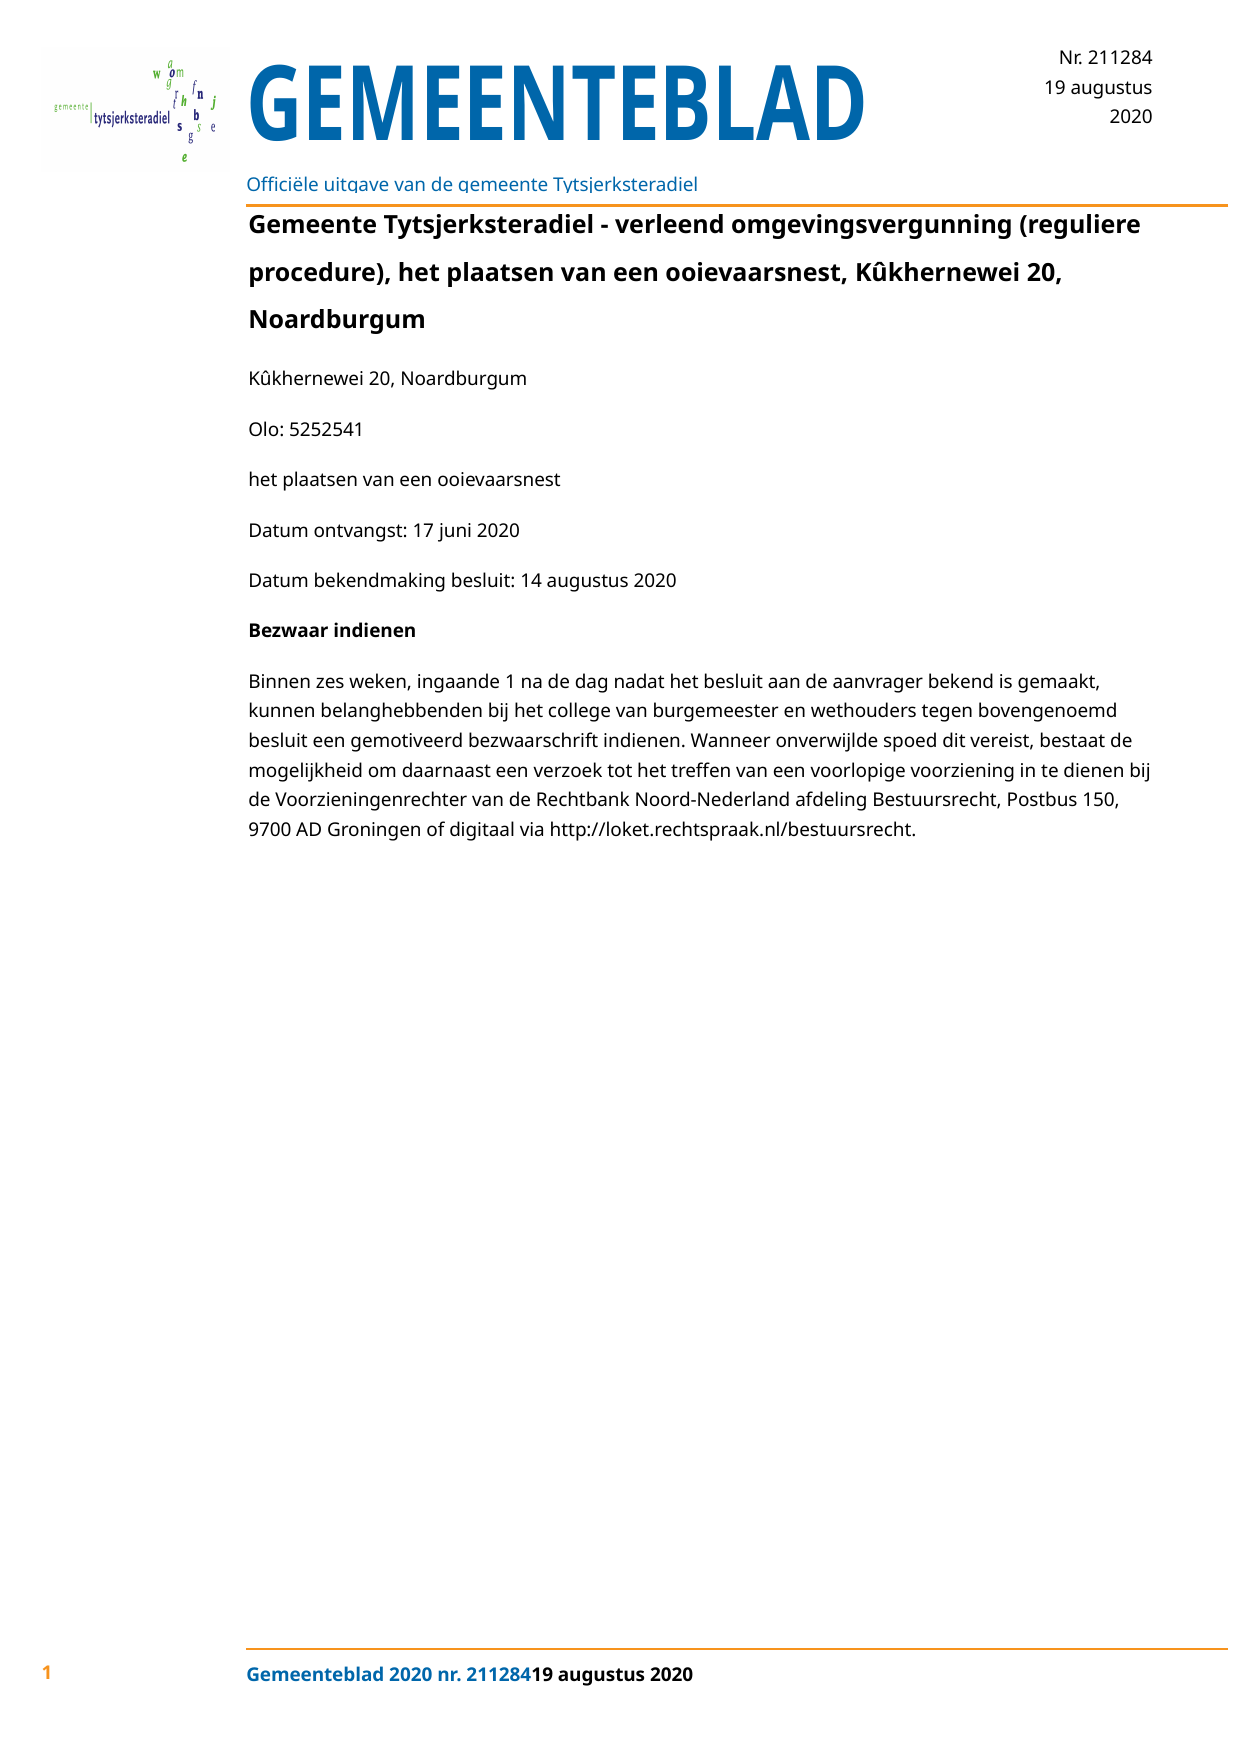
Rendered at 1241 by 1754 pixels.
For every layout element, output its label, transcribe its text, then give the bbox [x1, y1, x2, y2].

text Datum ontvangst: 17 juni 2020 [248, 517, 1152, 542]
text Binnen zes weken, ingaande 1 na de dag nadat het besluit aan de aanvrager bekend is gemaakt, kunnen belanghebbenden bij het college van burgemeester en wethouders tegen bovengenoemd besluit een gemotiveerd bezwaarschrift indienen. Wanneer onverwijlde spoed dit vereist, bestaat de mogelijkheid om daarnaast een verzoek tot het treffen van een voorlopige voorziening in te dienen bij de Voorzieningenrechter van de Rechtbank Noord-Nederland afdeling Bestuursrecht, Postbus 150, 9700 AD Groningen of digitaal via http://loket.rechtspraak.nl/bestuursrecht. [248, 668, 1152, 842]
text Bezwaar indienen [248, 618, 1152, 643]
text Gemeente Tytsjerksteradiel - verleend omgevingsvergunning (reguliere procedure), het plaatsen van een ooievaarsnest, Kûkhernewei 20, Noardburgum [248, 207, 1152, 336]
text Olo: 5252541 [248, 416, 1152, 442]
text het plaatsen van een ooievaarsnest [248, 466, 1152, 492]
picture [41, 47, 231, 172]
text Kûkhernewei 20, Noardburgum [248, 366, 1152, 391]
text Datum bekendmaking besluit: 14 augustus 2020 [248, 567, 1152, 593]
